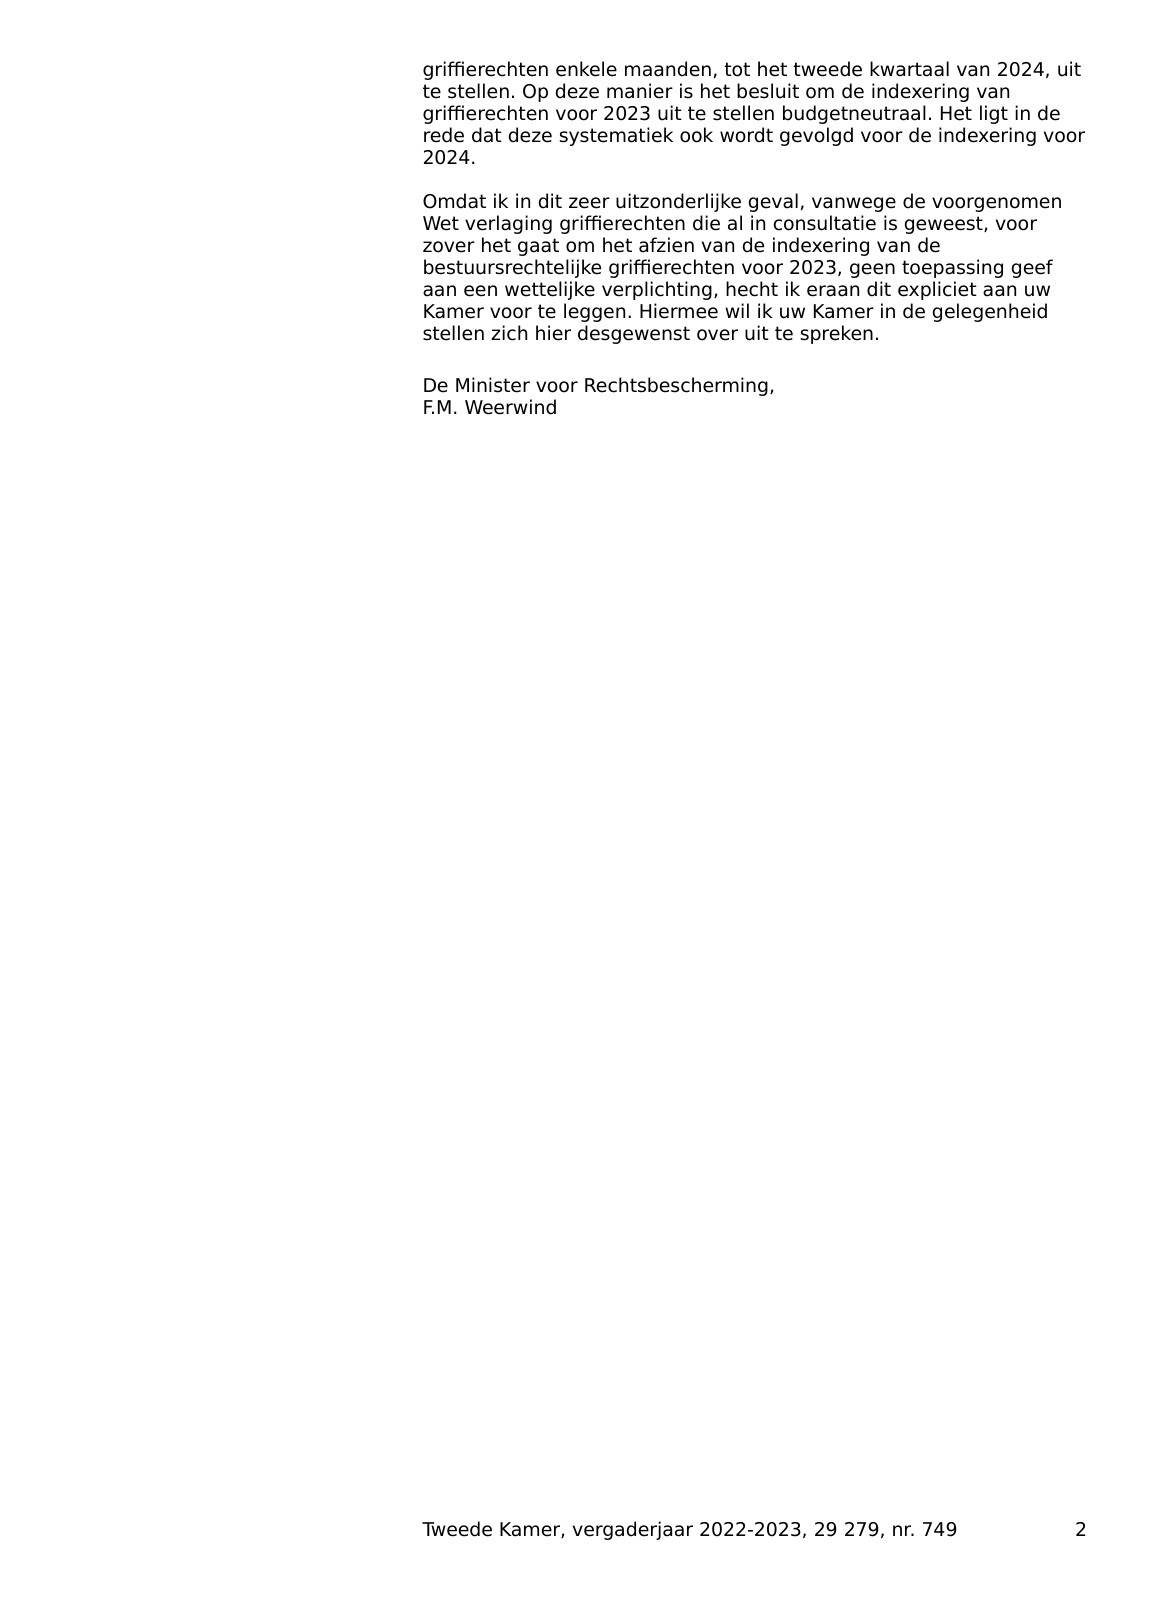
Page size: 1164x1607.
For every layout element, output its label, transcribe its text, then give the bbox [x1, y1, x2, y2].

text De Minister voor Rechtsbescherming, F.M. Weerwind [422, 375, 1087, 419]
text Omdat ik in dit zeer uitzonderlijke geval, vanwege de voorgenomen Wet verlaging griffierechten die al in consultatie is geweest, voor zover het gaat om het afzien van de indexering van de bestuursrechtelijke griffierechten voor 2023, geen toepassing geef aan een wettelijke verplichting, hecht ik eraan dit expliciet aan uw Kamer voor te leggen. Hiermee wil ik uw Kamer in de gelegenheid stellen zich hier desgewenst over uit te spreken. [422, 191, 1087, 345]
text griffierechten enkele maanden, tot het tweede kwartaal van 2024, uit te stellen. Op deze manier is het besluit om de indexering van griffierechten voor 2023 uit te stellen budgetneutraal. Het ligt in de rede dat deze systematiek ook wordt gevolgd voor de indexering voor 2024. [422, 59, 1087, 169]
